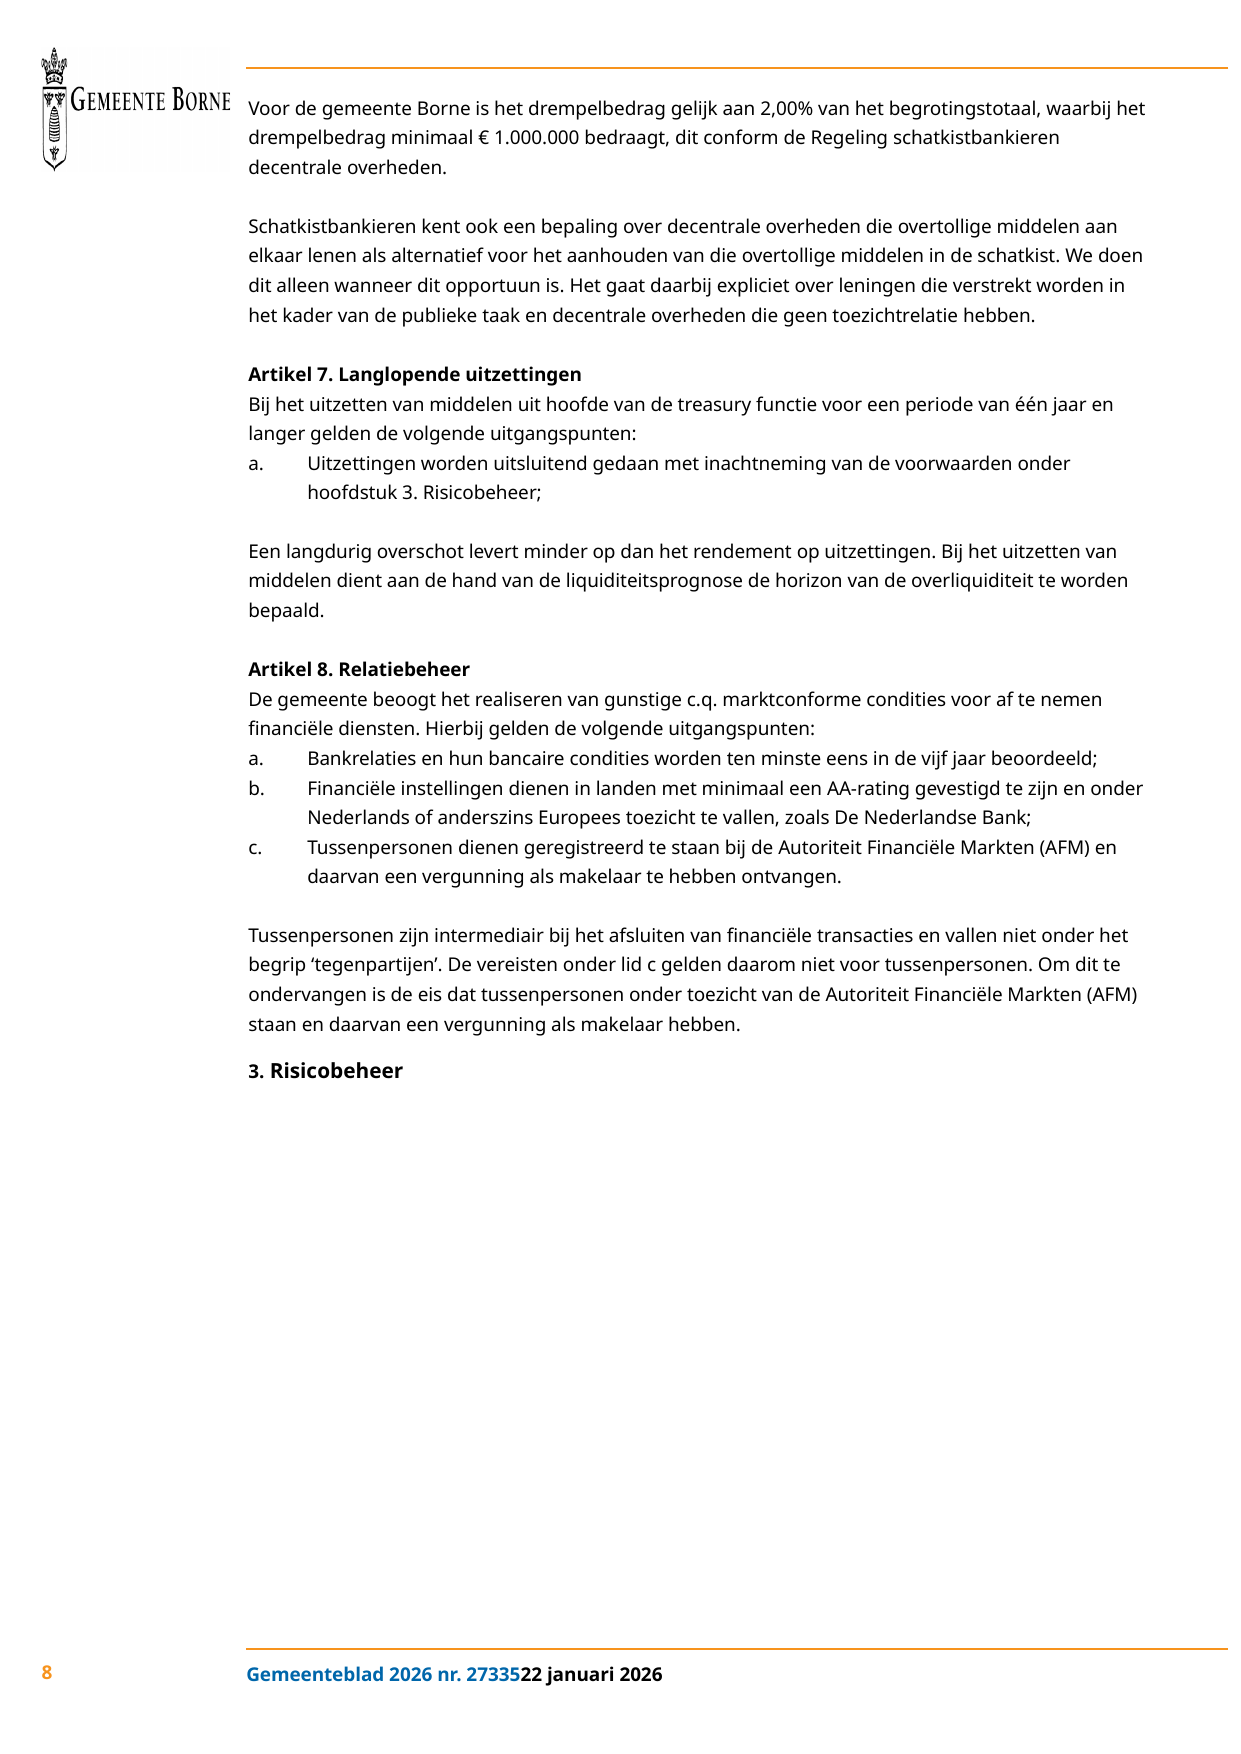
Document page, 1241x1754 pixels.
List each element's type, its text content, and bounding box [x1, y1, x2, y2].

text Een langdurig overschot levert minder op dan het rendement op uitzettingen. Bij het uitzetten van middelen dient aan de hand van de liquiditeitsprognose de horizon van de overliquiditeit te worden bepaald. [248, 538, 1152, 623]
text 3. Risicobeheer [248, 1056, 1152, 1085]
picture [41, 47, 231, 172]
text Tussenpersonen zijn intermediair bij het afsluiten van financiële transacties en vallen niet onder het begrip ‘tegenpartijen’. De vereisten onder lid c gelden daarom niet voor tussenpersonen. Om dit te ondervangen is de eis dat tussenpersonen onder toezicht van de Autoriteit Financiële Markten (AFM) staan en daarvan een vergunning als makelaar hebben. [248, 922, 1152, 1037]
text Schatkistbankieren kent ook een bepaling over decentrale overheden die overtollige middelen aan elkaar lenen als alternatief voor het aanhouden van die overtollige middelen in de schatkist. We doen dit alleen wanneer dit opportuun is. Het gaat daarbij expliciet over leningen die verstrekt worden in het kader van de publieke taak en decentrale overheden die geen toezichtrelatie hebben. [248, 213, 1152, 328]
table_header Artikel 7. Langlopende uitzettingen Bij het uitzetten van middelen uit hoofde van de treasury functie voor een periode van één jaar en langer gelden de volgende uitgangspunten: Uitzettingen worden uitsluitend gedaan met inachtneming van de voorwaarden onder hoofdstuk 3. Risicobeheer; [248, 361, 1152, 505]
text Voor de gemeente Borne is het drempelbedrag gelijk aan 2,00% van het begrotingstotaal, waarbij het drempelbedrag minimaal € 1.000.000 bedraagt, dit conform de Regeling schatkistbankieren decentrale overheden. [248, 95, 1152, 180]
table_header Artikel 8. Relatiebeheer De gemeente beoogt het realiseren van gunstige c.q. marktconforme condities voor af te nemen financiële diensten. Hierbij gelden de volgende uitgangspunten: Bankrelaties en hun bancaire condities worden ten minste eens in de vijf jaar beoordeeld; Financiële instellingen dienen in landen met minimaal een AA-rating gevestigd te zijn en onder Nederlands of anderszins Europees toezicht te vallen, zoals De Nederlandse Bank; Tussenpersonen dienen geregistreerd te staan bij de Autoriteit Financiële Markten (AFM) en daarvan een vergunning als makelaar te hebben ontvangen. [248, 656, 1152, 889]
